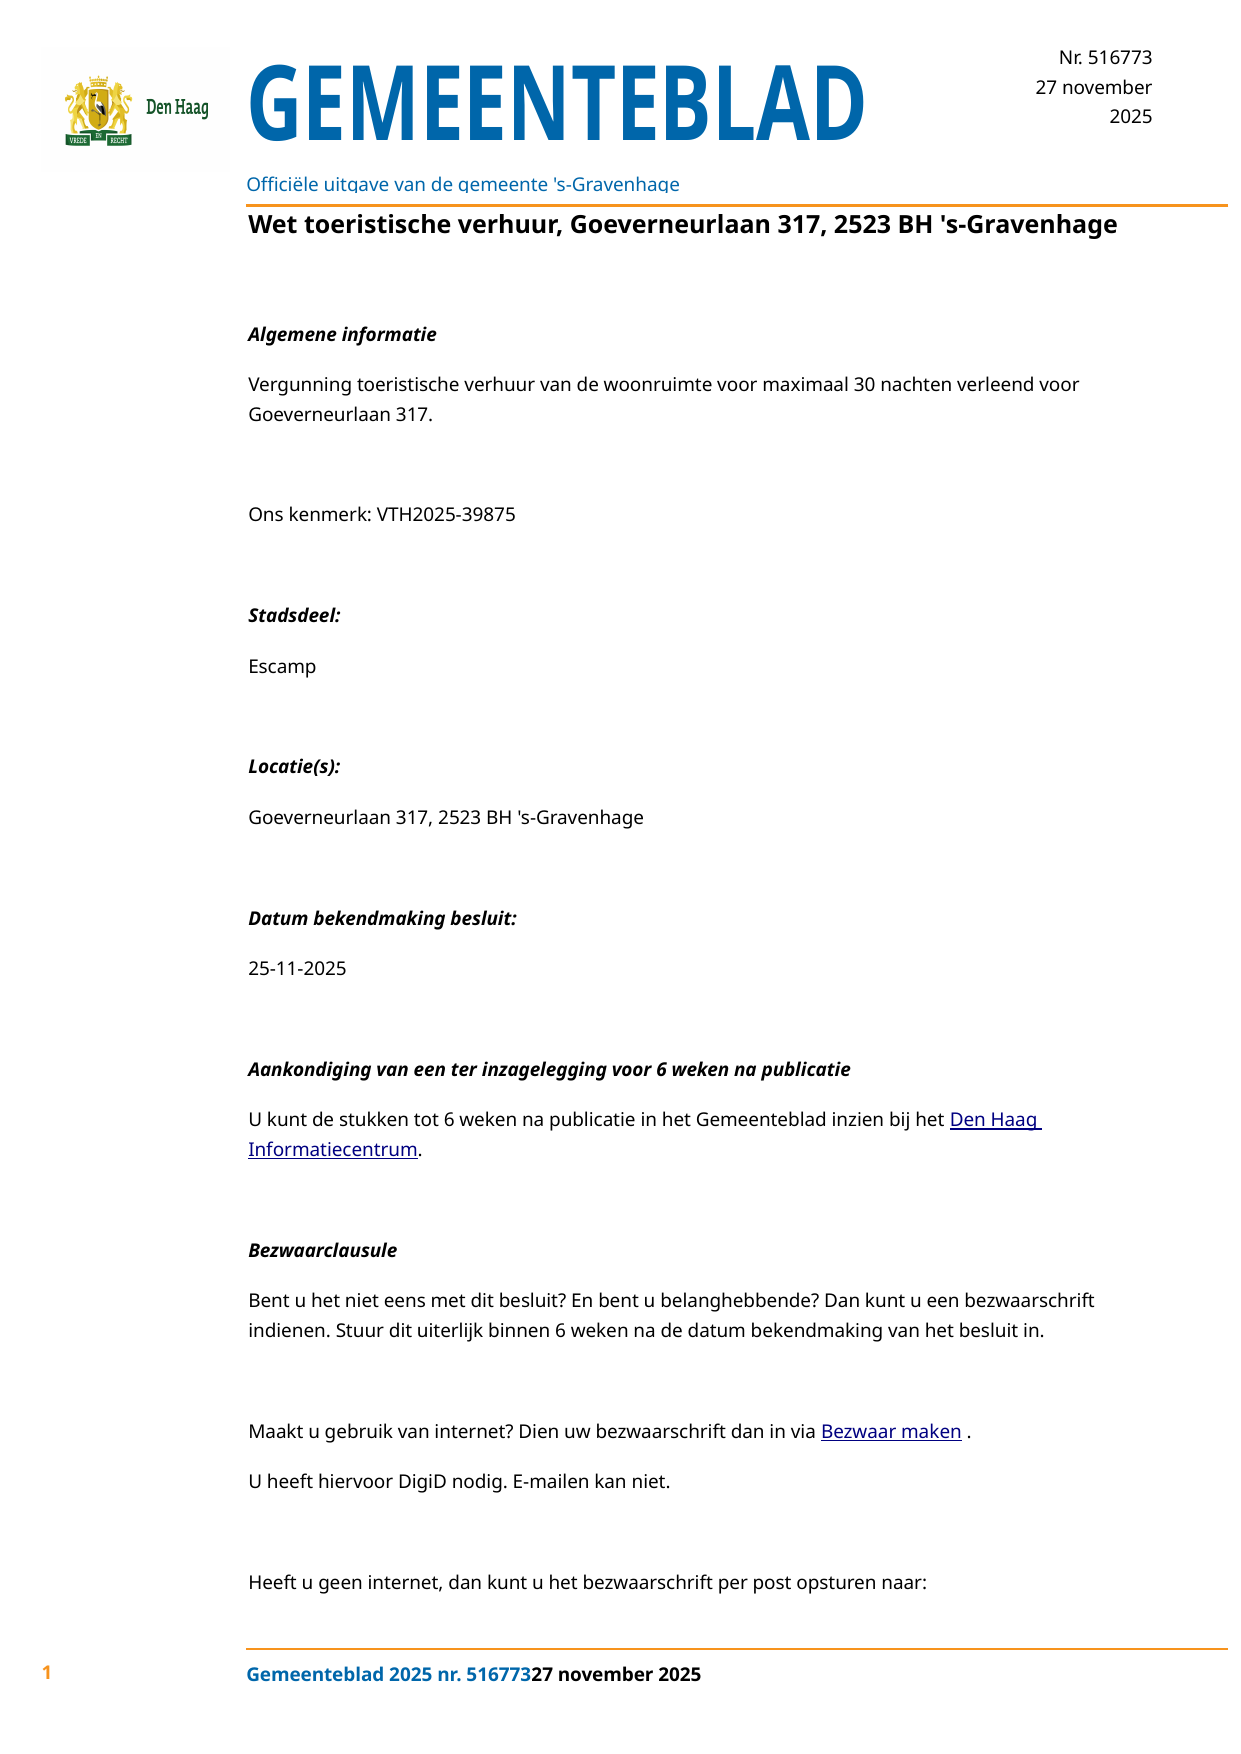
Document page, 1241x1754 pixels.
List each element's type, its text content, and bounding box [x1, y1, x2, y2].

text Bent u het niet eens met dit besluit? En bent u belanghebbende? Dan kunt u een bezwaarschrift indienen. Stuur dit uiterlijk binnen 6 weken na de datum bekendmaking van het besluit in. [248, 1287, 1152, 1343]
text Heeft u geen internet, dan kunt u het bezwaarschrift per post opsturen naar: [248, 1569, 1152, 1595]
text U heeft hiervoor DigiD nodig. E-mailen kan niet. [248, 1468, 1152, 1494]
picture [41, 47, 231, 172]
text Escamp [248, 653, 1152, 678]
text Stadsdeel: [248, 602, 1152, 628]
text U kunt de stukken tot 6 weken na publicatie in het Gemeenteblad inzien bij het Den Haag Informatiecentrum. [248, 1107, 1152, 1162]
text Aankondiging van een ter inzagelegging voor 6 weken na publicatie [248, 1056, 1152, 1082]
text Maakt u gebruik van internet? Dien uw bezwaarschrift dan in via Bezwaar maken . [248, 1418, 1152, 1443]
text Vergunning toeristische verhuur van de woonruimte voor maximaal 30 nachten verleend voor Goeverneurlaan 317. [248, 371, 1152, 426]
text Bezwaarclausule [248, 1237, 1152, 1263]
text 25-11-2025 [248, 955, 1152, 981]
text Wet toeristische verhuur, Goeverneurlaan 317, 2523 BH 's-Gravenhage [248, 207, 1152, 241]
text Ons kenmerk: VTH2025-39875 [248, 502, 1152, 527]
text Datum bekendmaking besluit: [248, 905, 1152, 931]
text Algemene informatie [248, 321, 1152, 346]
text Goeverneurlaan 317, 2523 BH 's-Gravenhage [248, 804, 1152, 830]
text Locatie(s): [248, 754, 1152, 779]
